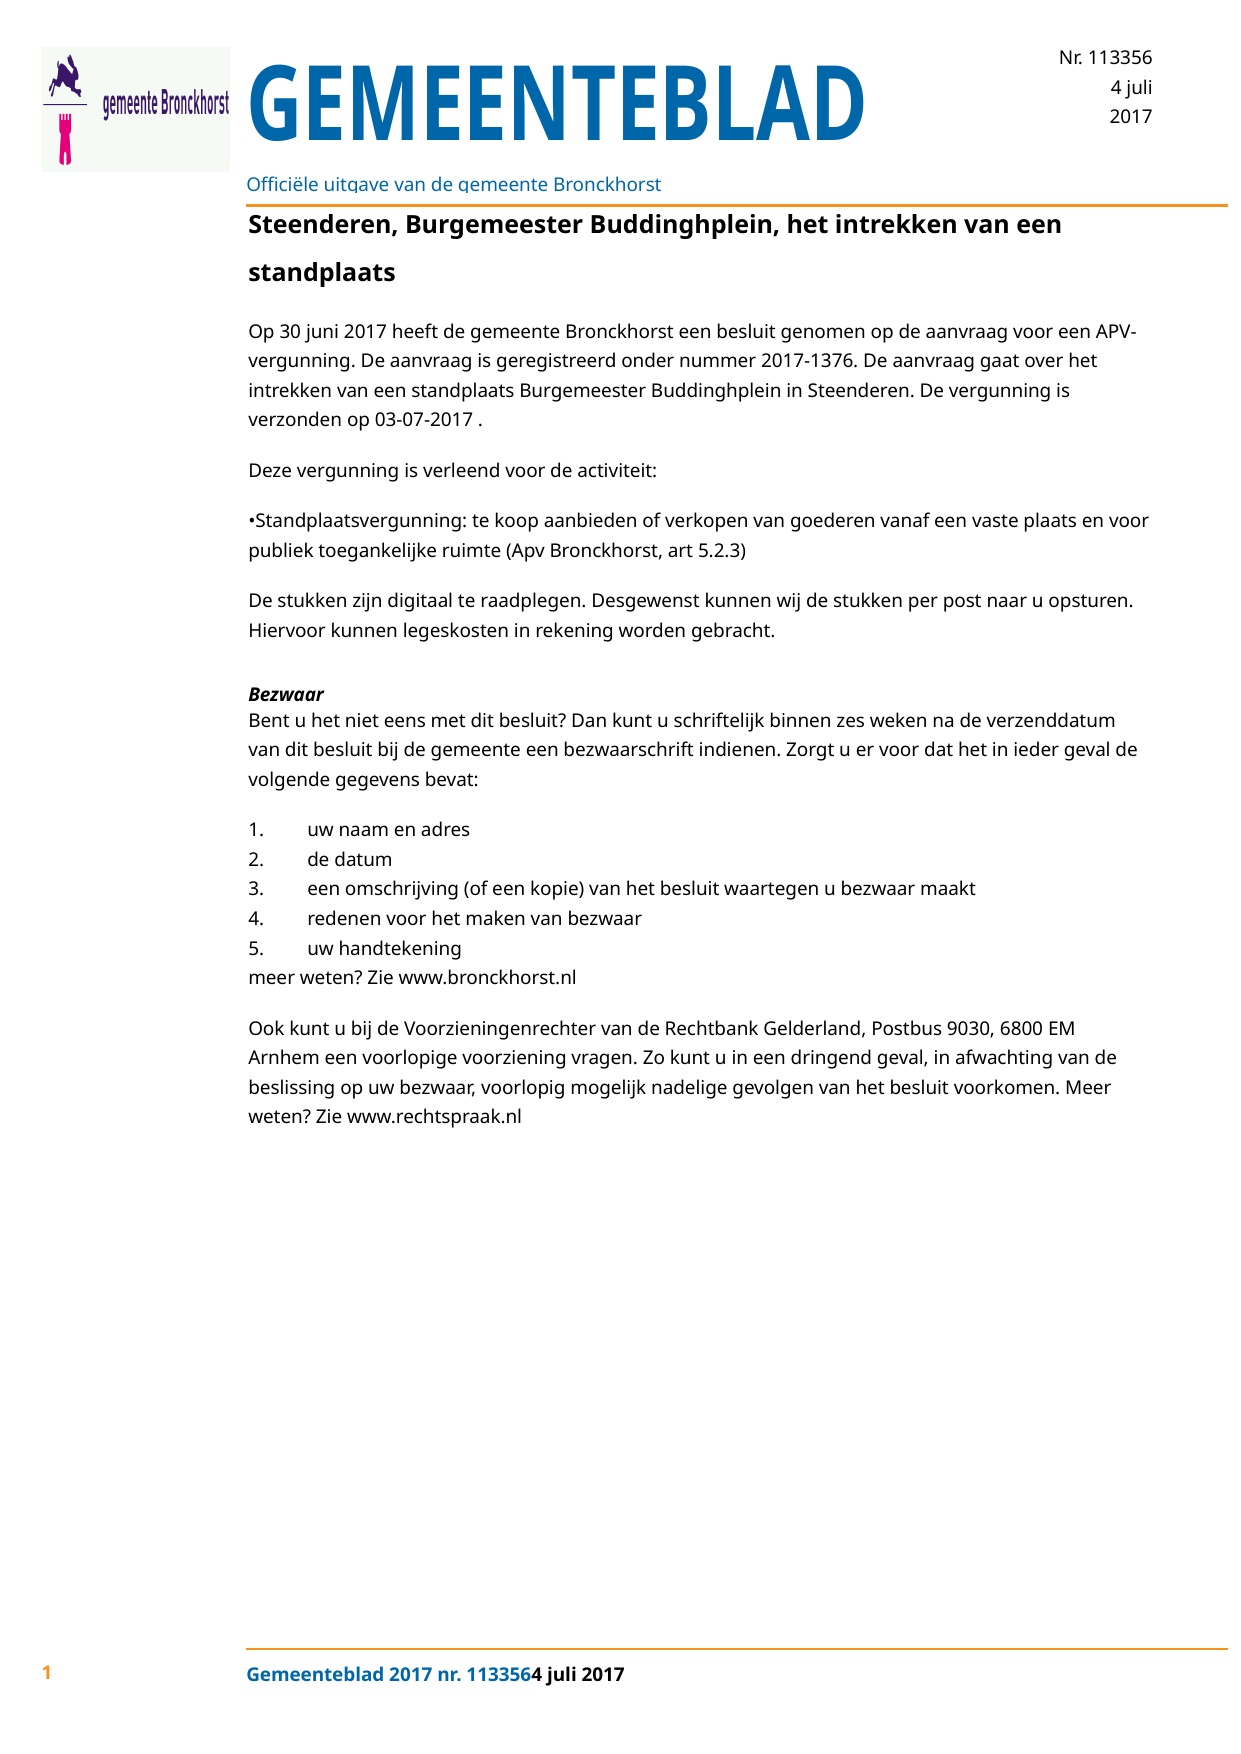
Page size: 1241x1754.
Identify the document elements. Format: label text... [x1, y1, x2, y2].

list redenen voor het maken van bezwaar [248, 905, 1152, 931]
text Bezwaar [248, 681, 1152, 707]
text Ook kunt u bij de Voorzieningenrechter van de Rechtbank Gelderland, Postbus 9030, 6800 EM Arnhem een voorlopige voorziening vragen. Zo kunt u in een dringend geval, in afwachting van de beslissing op uw bezwaar, voorlopig mogelijk nadelige gevolgen van het besluit voorkomen. Meer weten? Zie www.rechtspraak.nl [248, 1015, 1152, 1129]
list een omschrijving (of een kopie) van het besluit waartegen u bezwaar maakt [248, 876, 1152, 901]
text Bent u het niet eens met dit besluit? Dan kunt u schriftelijk binnen zes weken na de verzenddatum van dit besluit bij de gemeente een bezwaarschrift indienen. Zorgt u er voor dat het in ieder geval de volgende gegevens bevat: [248, 707, 1152, 792]
list uw handtekening [248, 935, 1152, 960]
text Deze vergunning is verleend voor de activiteit: [248, 457, 1152, 483]
text meer weten? Zie www.bronckhorst.nl [248, 964, 1152, 990]
text Op 30 juni 2017 heeft de gemeente Bronckhorst een besluit genomen op de aanvraag voor een APV-vergunning. De aanvraag is geregistreerd onder nummer 2017-1376. De aanvraag gaat over het intrekken van een standplaats Burgemeester Buddinghplein in Steenderen. De vergunning is verzonden op 03-07-2017 . [248, 318, 1152, 432]
text Steenderen, Burgemeester Buddinghplein, het intrekken van een standplaats [248, 207, 1152, 288]
picture [41, 47, 231, 172]
text De stukken zijn digitaal te raadplegen. Desgewenst kunnen wij de stukken per post naar u opsturen. Hiervoor kunnen legeskosten in rekening worden gebracht. [248, 587, 1152, 643]
list de datum [248, 846, 1152, 872]
text •Standplaatsvergunning: te koop aanbieden of verkopen van goederen vanaf een vaste plaats en voor publiek toegankelijke ruimte (Apv Bronckhorst, art 5.2.3) [248, 507, 1152, 563]
list uw naam en adres [248, 816, 1152, 842]
